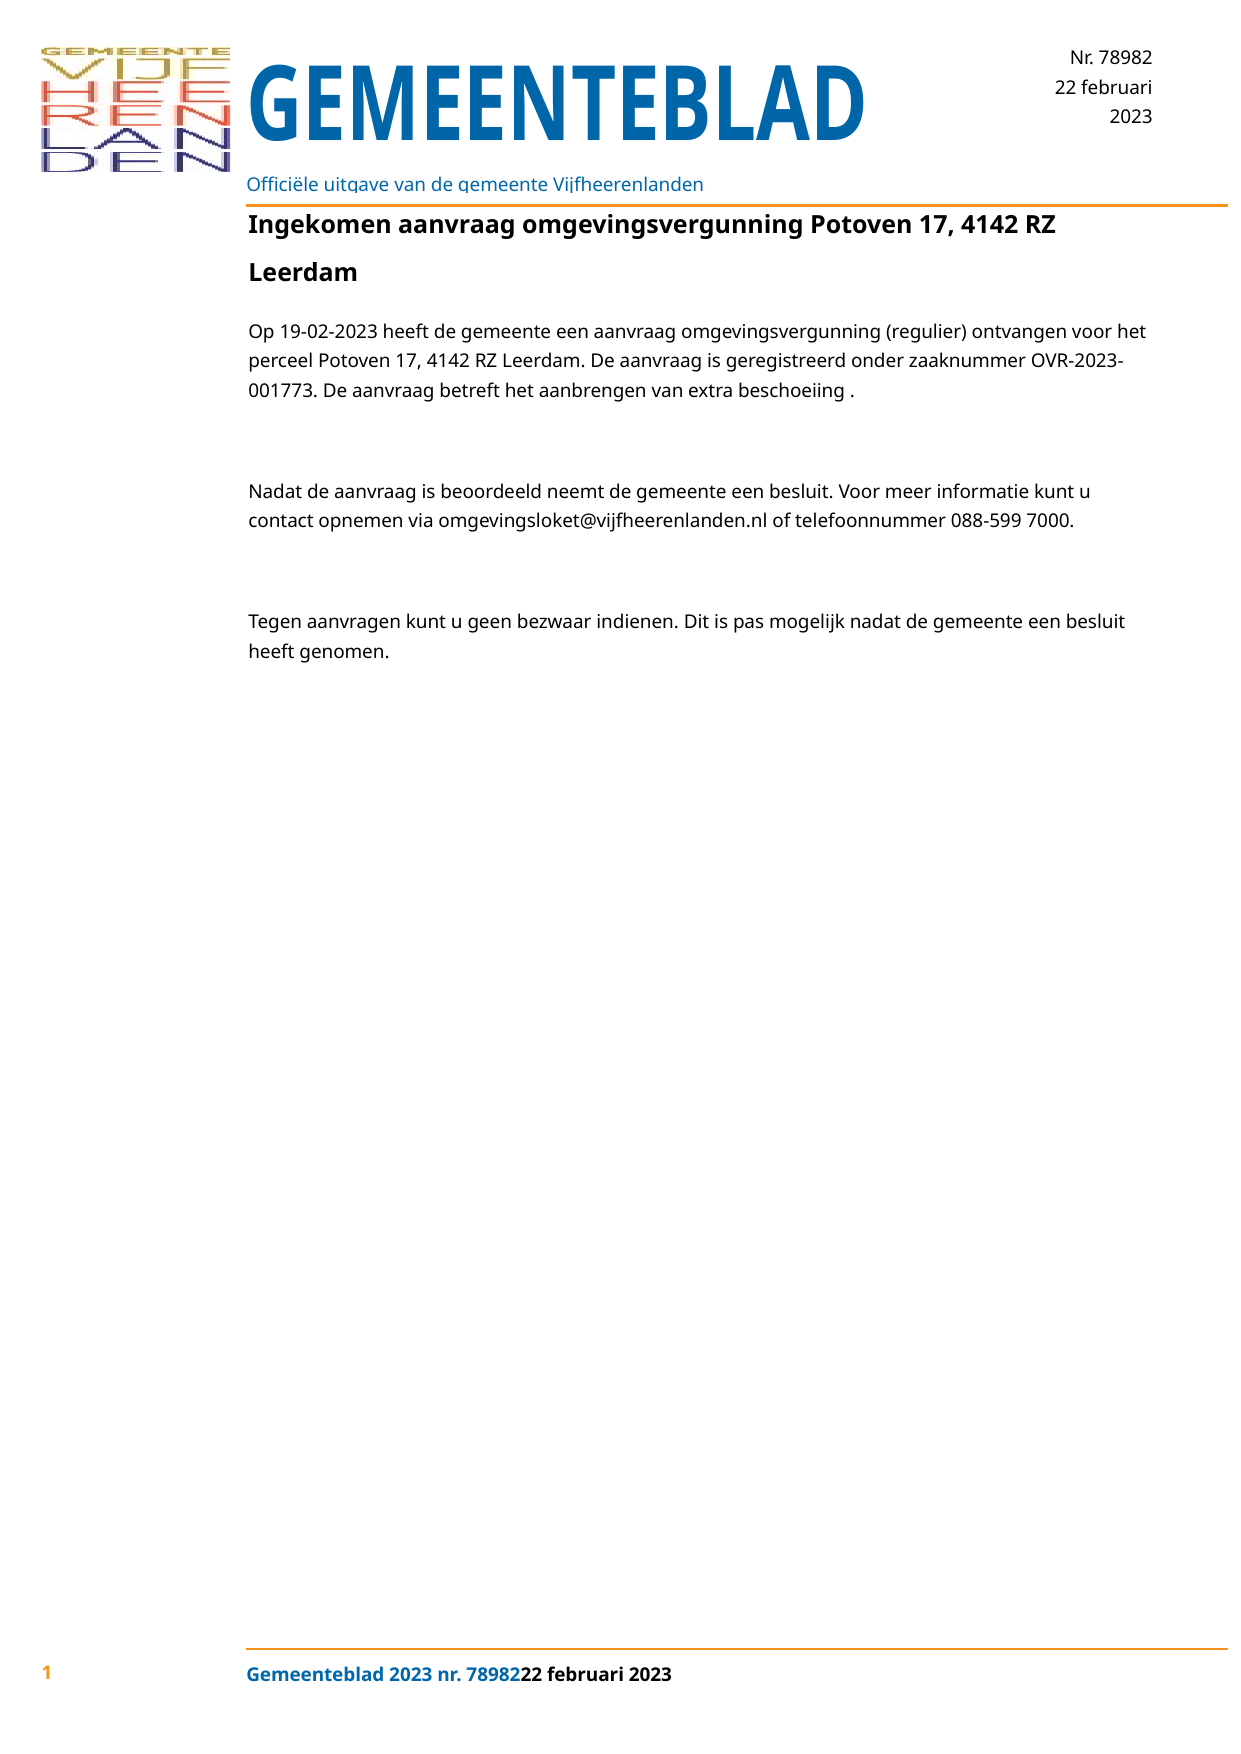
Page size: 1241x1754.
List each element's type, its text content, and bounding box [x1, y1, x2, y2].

text Nadat de aanvraag is beoordeeld neemt de gemeente een besluit. Voor meer informatie kunt u contact opnemen via omgevingsloket@vijfheerenlanden.nl of telefoonnummer 088-599 7000. [248, 478, 1152, 533]
text Tegen aanvragen kunt u geen bezwaar indienen. Dit is pas mogelijk nadat de gemeente een besluit heeft genomen. [248, 608, 1152, 664]
text Op 19-02-2023 heeft de gemeente een aanvraag omgevingsvergunning (regulier) ontvangen voor het perceel Potoven 17, 4142 RZ Leerdam. De aanvraag is geregistreerd onder zaaknummer OVR-2023-001773. De aanvraag betreft het aanbrengen van extra beschoeiing . [248, 318, 1152, 403]
picture [41, 47, 231, 172]
text Ingekomen aanvraag omgevingsvergunning Potoven 17, 4142 RZ Leerdam [248, 207, 1152, 288]
